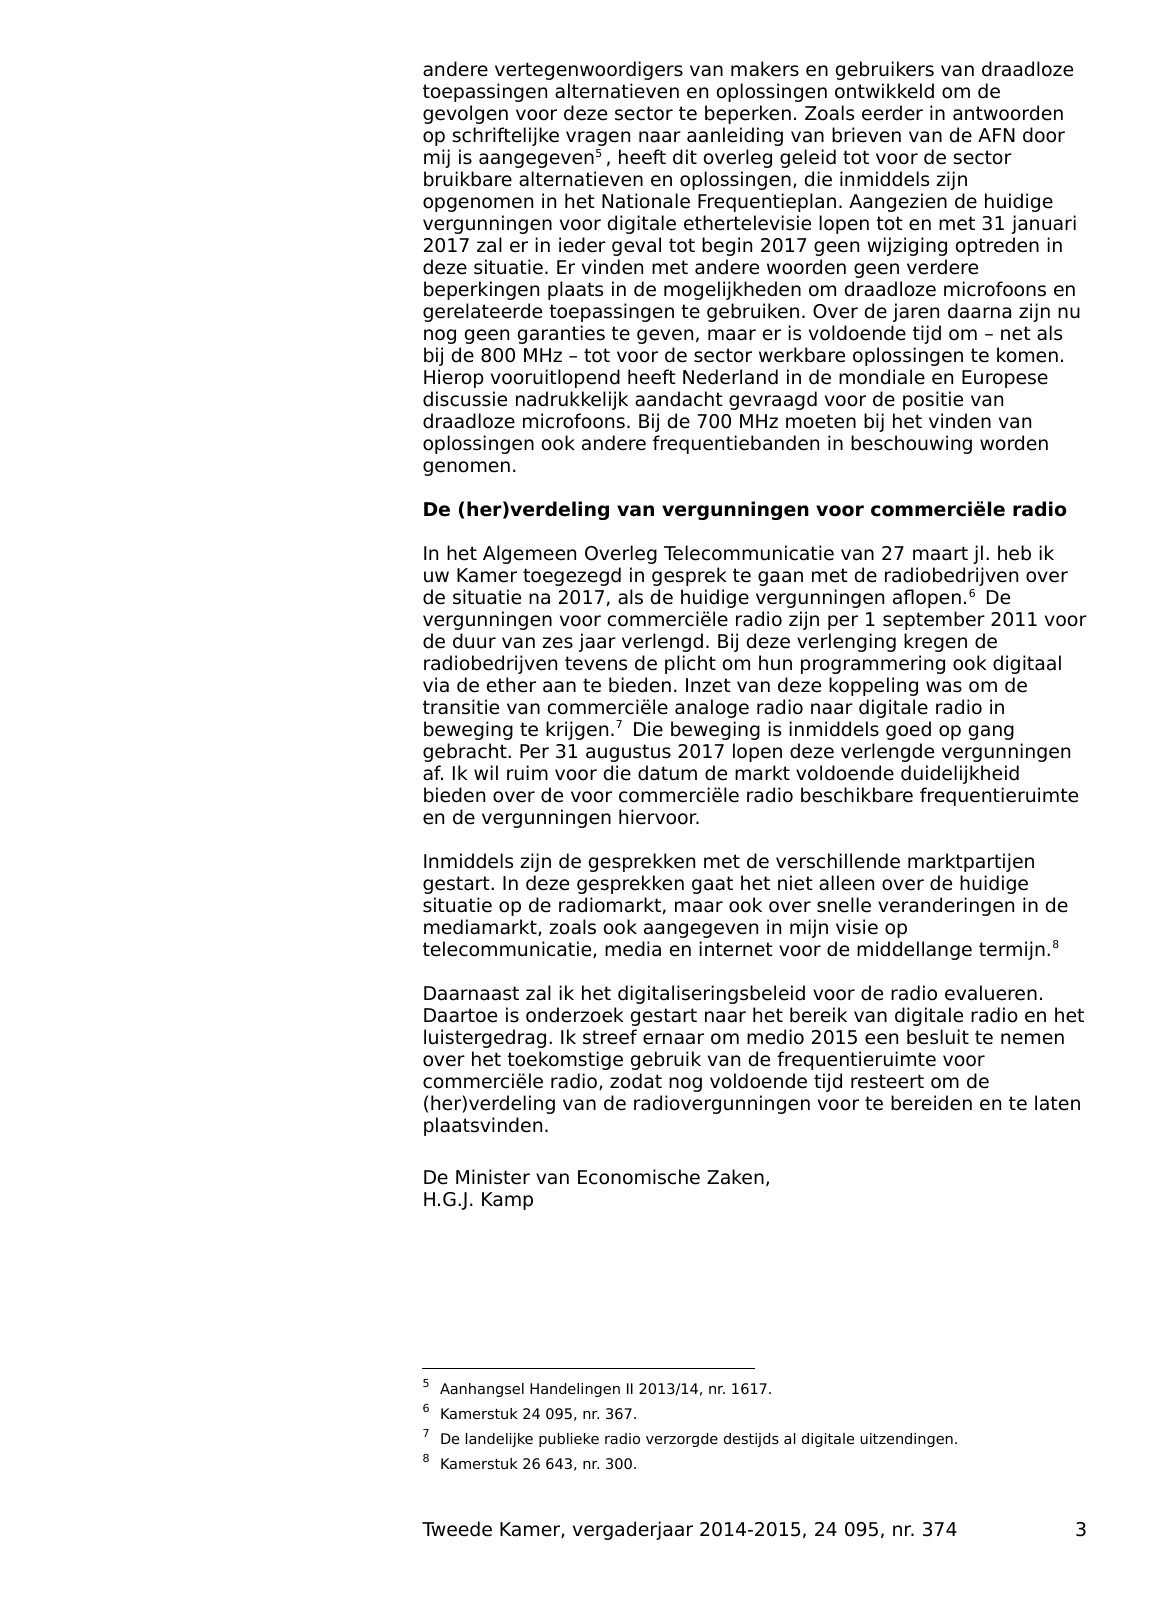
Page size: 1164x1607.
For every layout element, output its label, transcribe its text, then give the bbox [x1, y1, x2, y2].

text Inmiddels zijn de gesprekken met de verschillende marktpartijen gestart. In deze gesprekken gaat het niet alleen over de huidige situatie op de radiomarkt, maar ook over snelle veranderingen in de mediamarkt, zoals ook aangegeven in mijn visie op telecommunicatie, media en internet voor de middellange termijn. [422, 851, 1087, 961]
text Kamerstuk 26 643, nr. 300. [422, 1452, 1087, 1474]
text Daarnaast zal ik het digitaliseringsbeleid voor de radio evalueren. Daartoe is onderzoek gestart naar het bereik van digitale radio en het luistergedrag. Ik streef ernaar om medio 2015 een besluit te nemen over het toekomstige gebruik van de frequentieruimte voor commerciële radio, zodat nog voldoende tijd resteert om de (her)verdeling van de radiovergunningen voor te bereiden en te laten plaatsvinden. [422, 983, 1087, 1137]
text In het Algemeen Overleg Telecommunicatie van 27 maart jl. heb ik uw Kamer toegezegd in gesprek te gaan met de radiobedrijven over de situatie na 2017, als de huidige vergunningen aflopen. De vergunningen voor commerciële radio zijn per 1 september 2011 voor de duur van zes jaar verlengd. Bij deze verlenging kregen de radiobedrijven tevens de plicht om hun programmering ook digitaal via de ether aan te bieden. Inzet van deze koppeling was om de transitie van commerciële analoge radio naar digitale radio in beweging te krijgen. Die beweging is inmiddels goed op gang gebracht. Per 31 augustus 2017 lopen deze verlengde vergunningen af. Ik wil ruim voor die datum de markt voldoende duidelijkheid bieden over de voor commerciële radio beschikbare frequentieruimte en de vergunningen hiervoor. [422, 543, 1087, 829]
text De landelijke publieke radio verzorgde destijds al digitale uitzendingen. [422, 1427, 1087, 1449]
subtitle De (her)verdeling van vergunningen voor commerciële radio [422, 499, 1087, 521]
text andere vertegenwoordigers van makers en gebruikers van draadloze toepassingen alternatieven en oplossingen ontwikkeld om de gevolgen voor deze sector te beperken. Zoals eerder in antwoorden op schriftelijke vragen naar aanleiding van brieven van de AFN door mij is aangegeven, heeft dit overleg geleid tot voor de sector bruikbare alternatieven en oplossingen, die inmiddels zijn opgenomen in het Nationale Frequentieplan. Aangezien de huidige vergunningen voor digitale ethertelevisie lopen tot en met 31 januari 2017 zal er in ieder geval tot begin 2017 geen wijziging optreden in deze situatie. Er vinden met andere woorden geen verdere beperkingen plaats in de mogelijkheden om draadloze microfoons en gerelateerde toepassingen te gebruiken. Over de jaren daarna zijn nu nog geen garanties te geven, maar er is voldoende tijd om – net als bij de 800 MHz – tot voor de sector werkbare oplossingen te komen. Hierop vooruitlopend heeft Nederland in de mondiale en Europese discussie nadrukkelijk aandacht gevraagd voor de positie van draadloze microfoons. Bij de 700 MHz moeten bij het vinden van oplossingen ook andere frequentiebanden in beschouwing worden genomen. [422, 59, 1087, 477]
text Aanhangsel Handelingen II 2013/14, nr. 1617. [422, 1377, 1087, 1399]
text De Minister van Economische Zaken, H.G.J. Kamp [422, 1167, 1087, 1211]
text Kamerstuk 24 095, nr. 367. [422, 1402, 1087, 1424]
